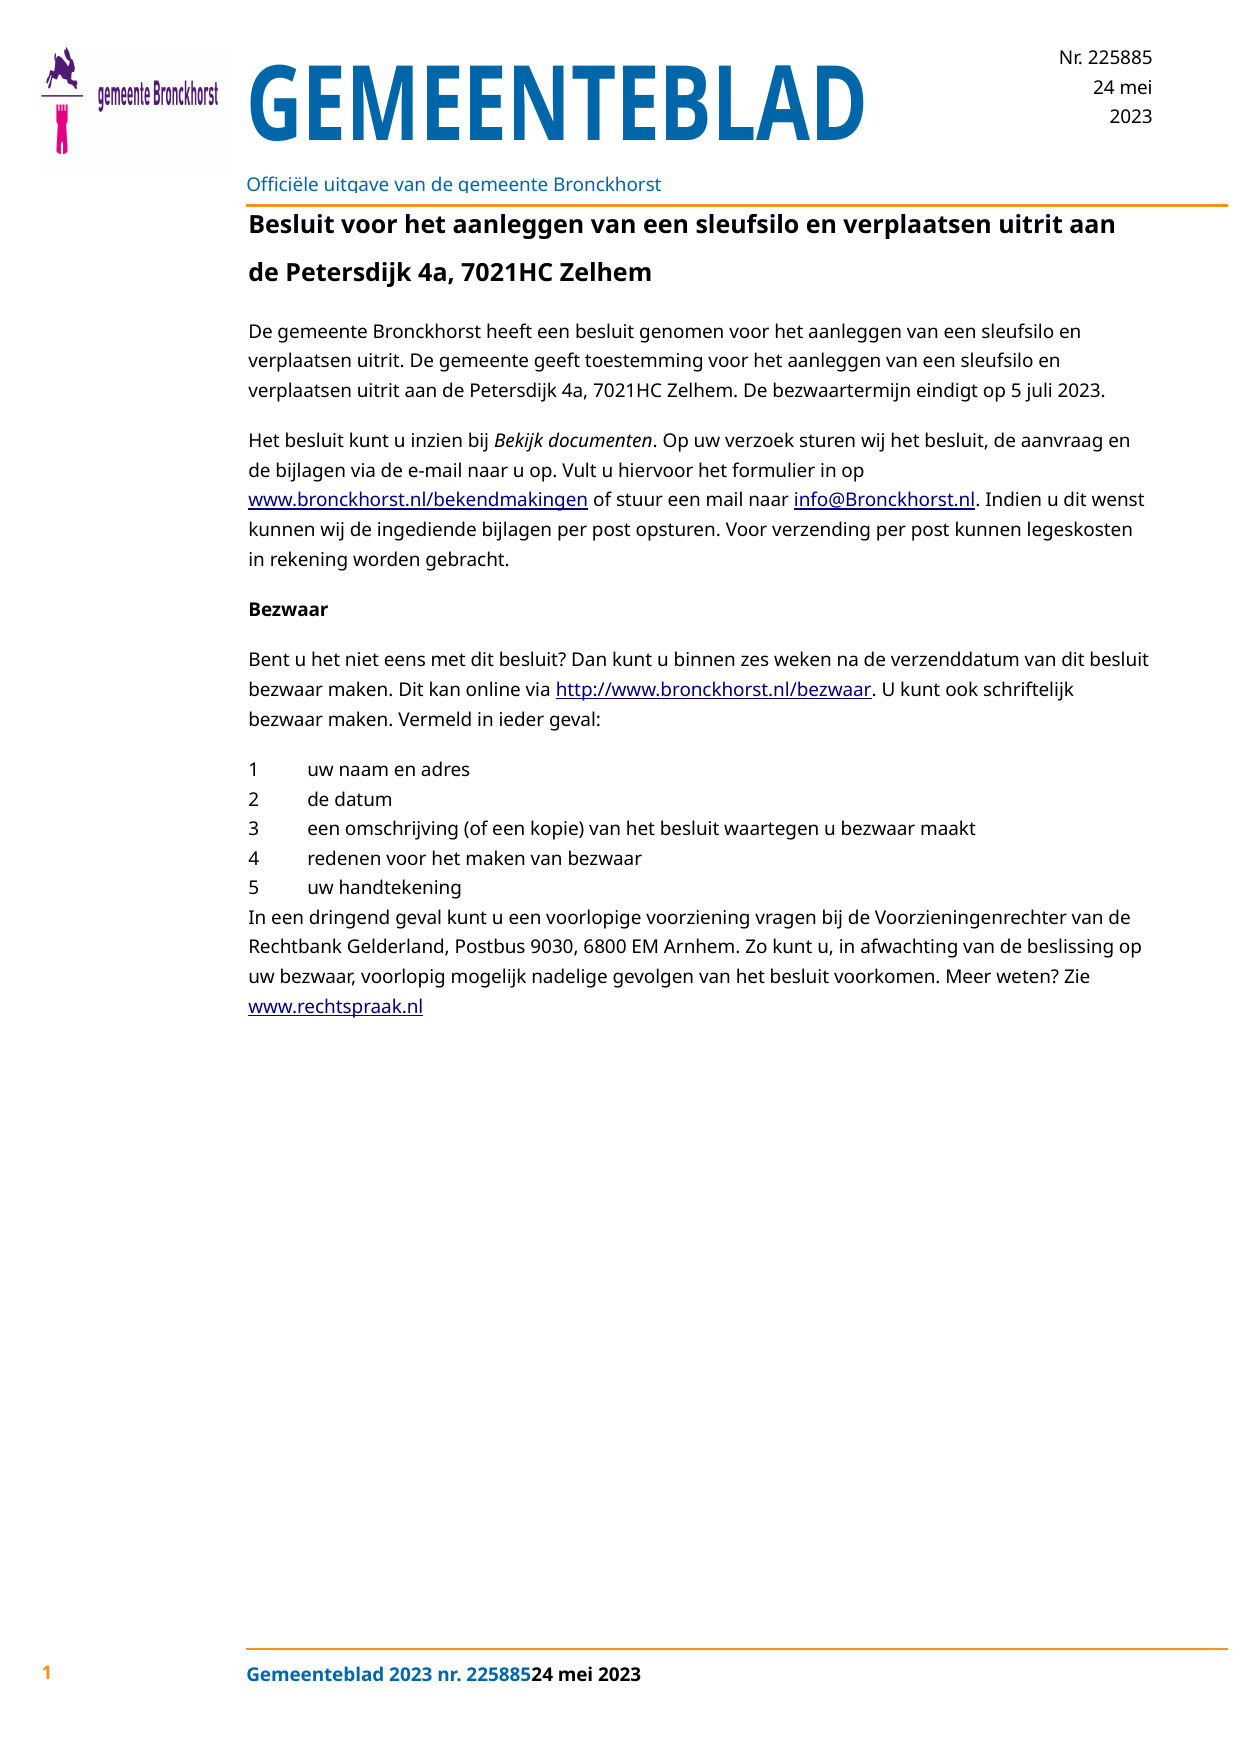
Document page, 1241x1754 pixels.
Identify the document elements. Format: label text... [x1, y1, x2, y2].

list uw handtekening [248, 874, 1152, 900]
text Bezwaar [248, 596, 1152, 622]
text De gemeente Bronckhorst heeft een besluit genomen voor het aanleggen van een sleufsilo en verplaatsen uitrit. De gemeente geeft toestemming voor het aanleggen van een sleufsilo en verplaatsen uitrit aan de Petersdijk 4a, 7021HC Zelhem. De bezwaartermijn eindigt op 5 juli 2023. [248, 318, 1152, 403]
picture [41, 47, 231, 172]
list de datum [248, 786, 1152, 812]
list redenen voor het maken van bezwaar [248, 845, 1152, 871]
text Het besluit kunt u inzien bij Bekijk documenten. Op uw verzoek sturen wij het besluit, de aanvraag en de bijlagen via de e-mail naar u op. Vult u hiervoor het formulier in op www.bronckhorst.nl/bekendmakingen of stuur een mail naar info@Bronckhorst.nl. Indien u dit wenst kunnen wij de ingediende bijlagen per post opsturen. Voor verzending per post kunnen legeskosten in rekening worden gebracht. [248, 427, 1152, 572]
list een omschrijving (of een kopie) van het besluit waartegen u bezwaar maakt [248, 815, 1152, 841]
text Besluit voor het aanleggen van een sleufsilo en verplaatsen uitrit aan de Petersdijk 4a, 7021HC Zelhem [248, 207, 1152, 288]
list uw naam en adres [248, 756, 1152, 782]
text Bent u het niet eens met dit besluit? Dan kunt u binnen zes weken na de verzenddatum van dit besluit bezwaar maken. Dit kan online via http://www.bronckhorst.nl/bezwaar. U kunt ook schriftelijk bezwaar maken. Vermeld in ieder geval: [248, 647, 1152, 732]
text In een dringend geval kunt u een voorlopige voorziening vragen bij de Voorzieningenrechter van de Rechtbank Gelderland, Postbus 9030, 6800 EM Arnhem. Zo kunt u, in afwachting van de beslissing op uw bezwaar, voorlopig mogelijk nadelige gevolgen van het besluit voorkomen. Meer weten? Zie www.rechtspraak.nl [248, 904, 1152, 1019]
